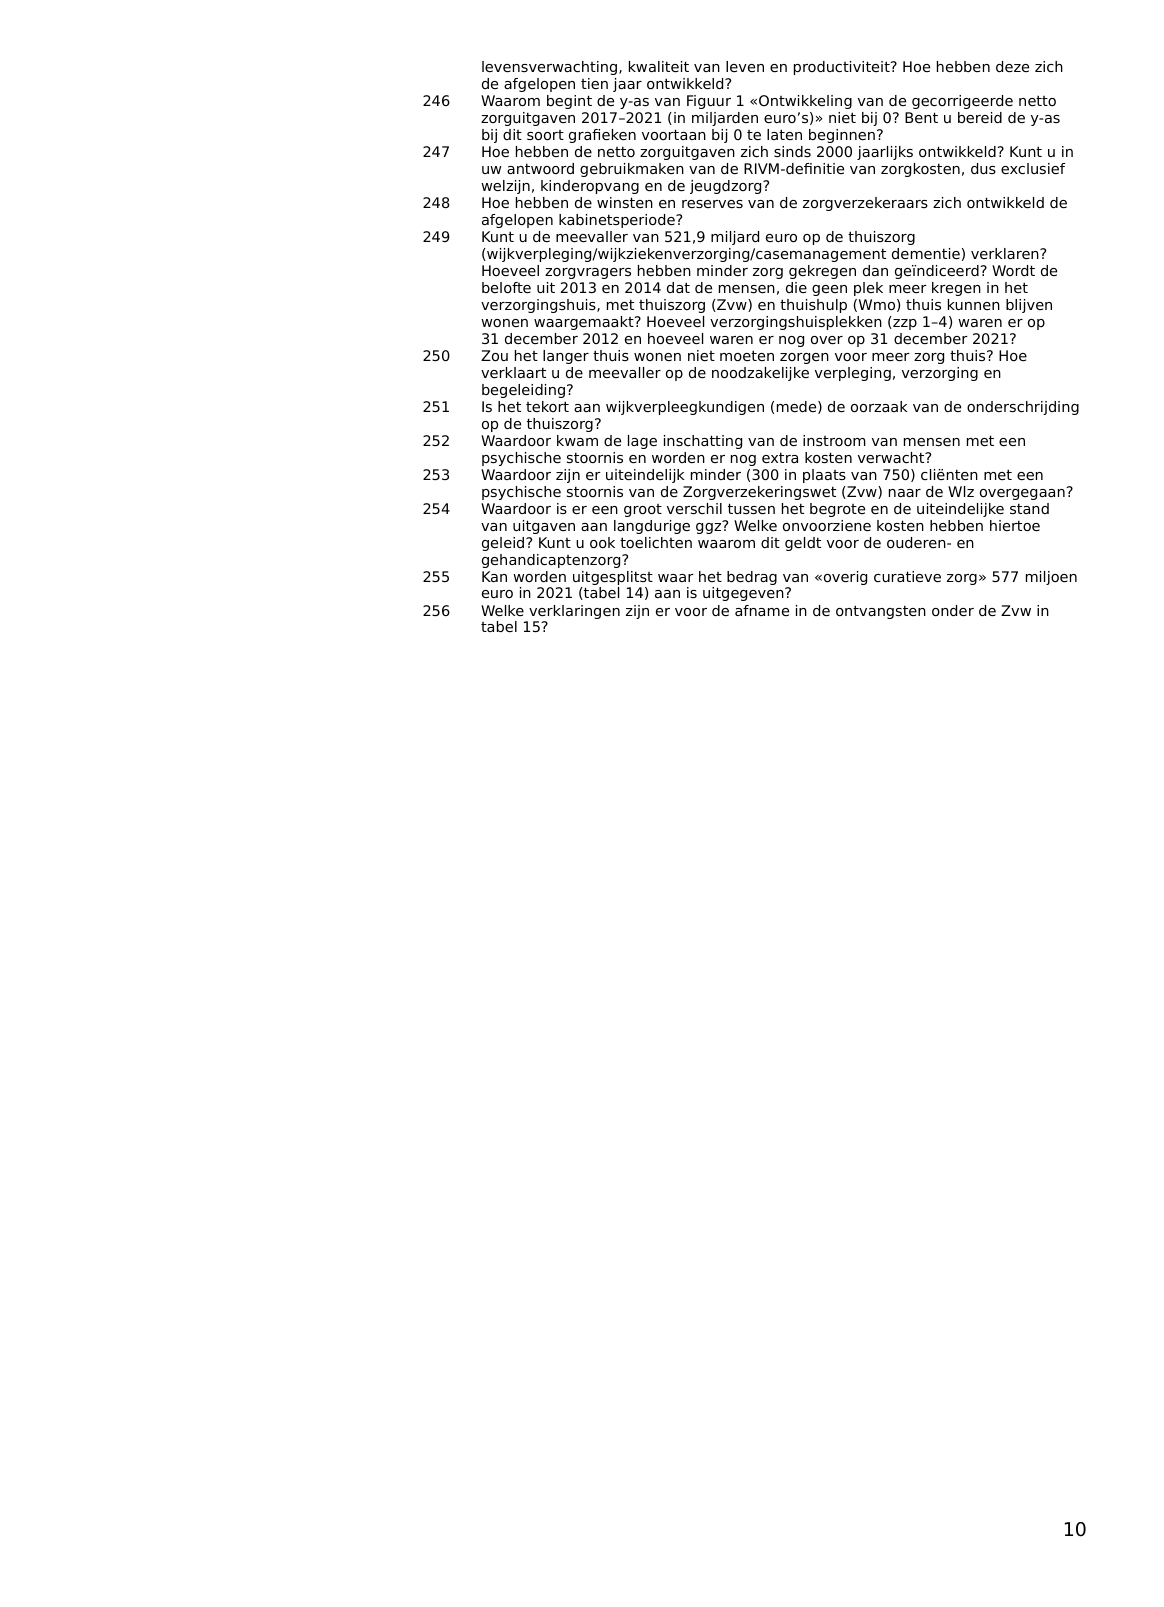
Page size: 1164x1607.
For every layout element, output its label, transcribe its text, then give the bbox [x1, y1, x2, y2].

table_cell Waarom begint de y-as van Figuur 1 «Ontwikkeling van de gecorrigeerde netto zorguitgaven 2017–2021 (in miljarden euro’s)» niet bij 0? Bent u bereid de y-as bij dit soort grafieken voortaan bij 0 te laten beginnen? [475, 93, 1087, 144]
table_cell 248 [422, 195, 475, 229]
table_cell 252 [422, 433, 475, 467]
table_cell [422, 59, 475, 93]
table_cell 251 [422, 399, 475, 433]
table_cell Is het tekort aan wijkverpleegkundigen (mede) de oorzaak van de onderschrijding op de thuiszorg? [475, 399, 1087, 433]
table_cell levensverwachting, kwaliteit van leven en productiviteit? Hoe hebben deze zich de afgelopen tien jaar ontwikkeld? [475, 59, 1087, 93]
table_cell Hoe hebben de netto zorguitgaven zich sinds 2000 jaarlijks ontwikkeld? Kunt u in uw antwoord gebruikmaken van de RIVM-definitie van zorgkosten, dus exclusief welzijn, kinderopvang en de jeugdzorg? [475, 144, 1087, 195]
table_cell 247 [422, 144, 475, 195]
table_cell Hoe hebben de winsten en reserves van de zorgverzekeraars zich ontwikkeld de afgelopen kabinetsperiode? [475, 195, 1087, 229]
table_cell 249 [422, 229, 475, 348]
table_cell 254 [422, 501, 475, 568]
table_cell Kunt u de meevaller van 521,9 miljard euro op de thuiszorg (wijkverpleging/wijkziekenverzorging/casemanagement dementie) verklaren? Hoeveel zorgvragers hebben minder zorg gekregen dan geïndiceerd? Wordt de belofte uit 2013 en 2014 dat de mensen, die geen plek meer kregen in het verzorgingshuis, met thuiszorg (Zvw) en thuishulp (Wmo) thuis kunnen blijven wonen waargemaakt? Hoeveel verzorgingshuisplekken (zzp 1–4) waren er op 31 december 2012 en hoeveel waren er nog over op 31 december 2021? [475, 229, 1087, 348]
table_cell Waardoor kwam de lage inschatting van de instroom van mensen met een psychische stoornis en worden er nog extra kosten verwacht? [475, 433, 1087, 467]
table_cell Waardoor is er een groot verschil tussen het begrote en de uiteindelijke stand van uitgaven aan langdurige ggz? Welke onvoorziene kosten hebben hiertoe geleid? Kunt u ook toelichten waarom dit geldt voor de ouderen- en gehandicaptenzorg? [475, 501, 1087, 568]
table_cell 246 [422, 93, 475, 144]
table_cell Waardoor zijn er uiteindelijk minder (300 in plaats van 750) cliënten met een psychische stoornis van de Zorgverzekeringswet (Zvw) naar de Wlz overgegaan? [475, 467, 1087, 501]
table_cell 255 [422, 569, 475, 602]
table_cell 253 [422, 467, 475, 501]
table_cell 256 [422, 603, 475, 636]
table_cell Welke verklaringen zijn er voor de afname in de ontvangsten onder de Zvw in tabel 15? [475, 603, 1087, 636]
table_cell Zou het langer thuis wonen niet moeten zorgen voor meer zorg thuis? Hoe verklaart u de meevaller op de noodzakelijke verpleging, verzorging en begeleiding? [475, 348, 1087, 399]
table_cell Kan worden uitgesplitst waar het bedrag van «overig curatieve zorg» 577 miljoen euro in 2021 (tabel 14) aan is uitgegeven? [475, 569, 1087, 602]
table_cell 250 [422, 348, 475, 399]
